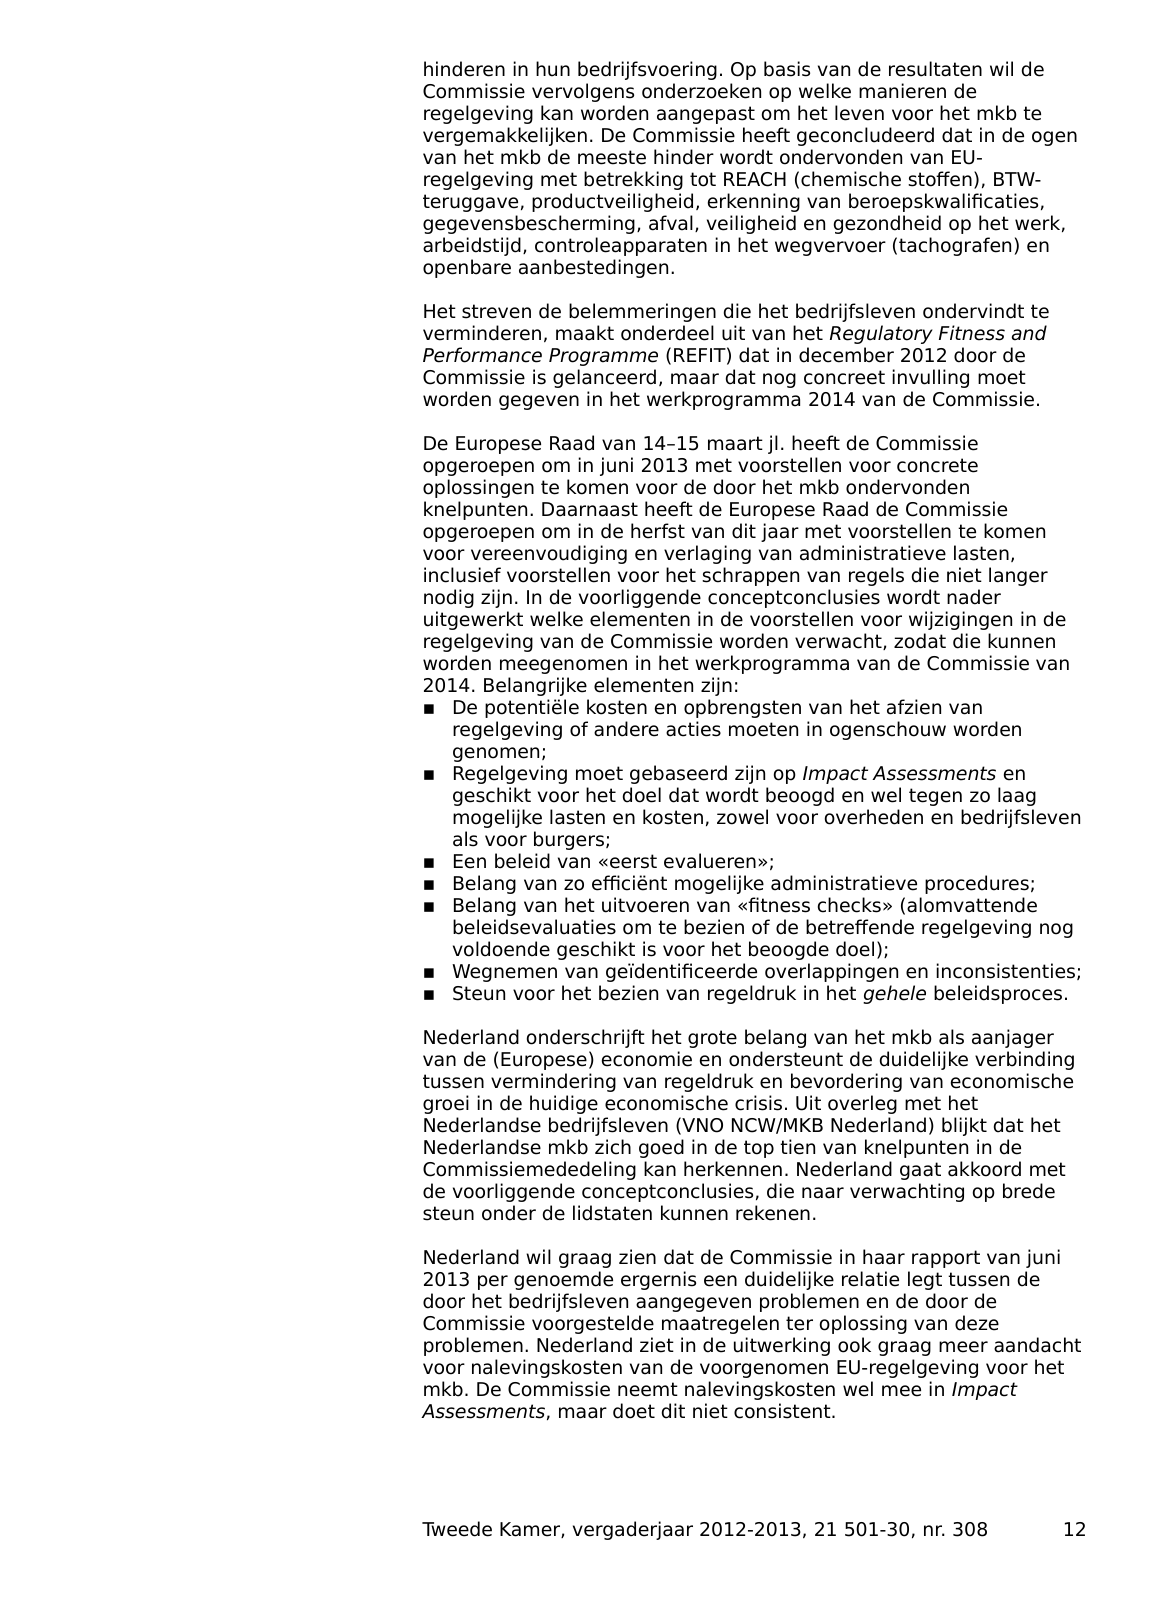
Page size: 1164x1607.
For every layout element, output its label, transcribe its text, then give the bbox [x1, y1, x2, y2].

text Nederland onderschrijft het grote belang van het mkb als aanjager van de (Europese) economie en ondersteunt de duidelijke verbinding tussen vermindering van regeldruk en bevordering van economische groei in de huidige economische crisis. Uit overleg met het Nederlandse bedrijfsleven (VNO NCW/MKB Nederland) blijkt dat het Nederlandse mkb zich goed in de top tien van knelpunten in de Commissiemededeling kan herkennen. Nederland gaat akkoord met de voorliggende conceptconclusies, die naar verwachting op brede steun onder de lidstaten kunnen rekenen. [422, 1027, 1087, 1224]
text ▪ Steun voor het bezien van regeldruk in het gehele beleidsproces. [422, 983, 1087, 1004]
text ▪ Belang van het uitvoeren van «fitness checks» (alomvattende beleidsevaluaties om te bezien of de betreffende regelgeving nog voldoende geschikt is voor het beoogde doel); [422, 895, 1087, 961]
text ▪ Een beleid van «eerst evalueren»; [422, 851, 1087, 873]
text Nederland wil graag zien dat de Commissie in haar rapport van juni 2013 per genoemde ergernis een duidelijke relatie legt tussen de door het bedrijfsleven aangegeven problemen en de door de Commissie voorgestelde maatregelen ter oplossing van deze problemen. Nederland ziet in de uitwerking ook graag meer aandacht voor nalevingskosten van de voorgenomen EU-regelgeving voor het mkb. De Commissie neemt nalevingskosten wel mee in Impact Assessments, maar doet dit niet consistent. [422, 1247, 1087, 1423]
text ▪ Regelgeving moet gebaseerd zijn op Impact Assessments en geschikt voor het doel dat wordt beoogd en wel tegen zo laag mogelijke lasten en kosten, zowel voor overheden en bedrijfsleven als voor burgers; [422, 763, 1087, 851]
text ▪ Wegnemen van geïdentificeerde overlappingen en inconsistenties; [422, 961, 1087, 983]
text ▪ De potentiële kosten en opbrengsten van het afzien van regelgeving of andere acties moeten in ogenschouw worden genomen; [422, 697, 1087, 763]
text Het streven de belemmeringen die het bedrijfsleven ondervindt te verminderen, maakt onderdeel uit van het Regulatory Fitness and Performance Programme (REFIT) dat in december 2012 door de Commissie is gelanceerd, maar dat nog concreet invulling moet worden gegeven in het werkprogramma 2014 van de Commissie. [422, 301, 1087, 411]
text hinderen in hun bedrijfsvoering. Op basis van de resultaten wil de Commissie vervolgens onderzoeken op welke manieren de regelgeving kan worden aangepast om het leven voor het mkb te vergemakkelijken. De Commissie heeft geconcludeerd dat in de ogen van het mkb de meeste hinder wordt ondervonden van EU-regelgeving met betrekking tot REACH (chemische stoffen), BTW-teruggave, productveiligheid, erkenning van beroepskwalificaties, gegevensbescherming, afval, veiligheid en gezondheid op het werk, arbeidstijd, controleapparaten in het wegvervoer (tachografen) en openbare aanbestedingen. [422, 59, 1087, 279]
text ▪ Belang van zo efficiënt mogelijke administratieve procedures; [422, 873, 1087, 895]
text De Europese Raad van 14–15 maart jl. heeft de Commissie opgeroepen om in juni 2013 met voorstellen voor concrete oplossingen te komen voor de door het mkb ondervonden knelpunten. Daarnaast heeft de Europese Raad de Commissie opgeroepen om in de herfst van dit jaar met voorstellen te komen voor vereenvoudiging en verlaging van administratieve lasten, inclusief voorstellen voor het schrappen van regels die niet langer nodig zijn. In de voorliggende conceptconclusies wordt nader uitgewerkt welke elementen in de voorstellen voor wijzigingen in de regelgeving van de Commissie worden verwacht, zodat die kunnen worden meegenomen in het werkprogramma van de Commissie van 2014. Belangrijke elementen zijn: [422, 433, 1087, 697]
